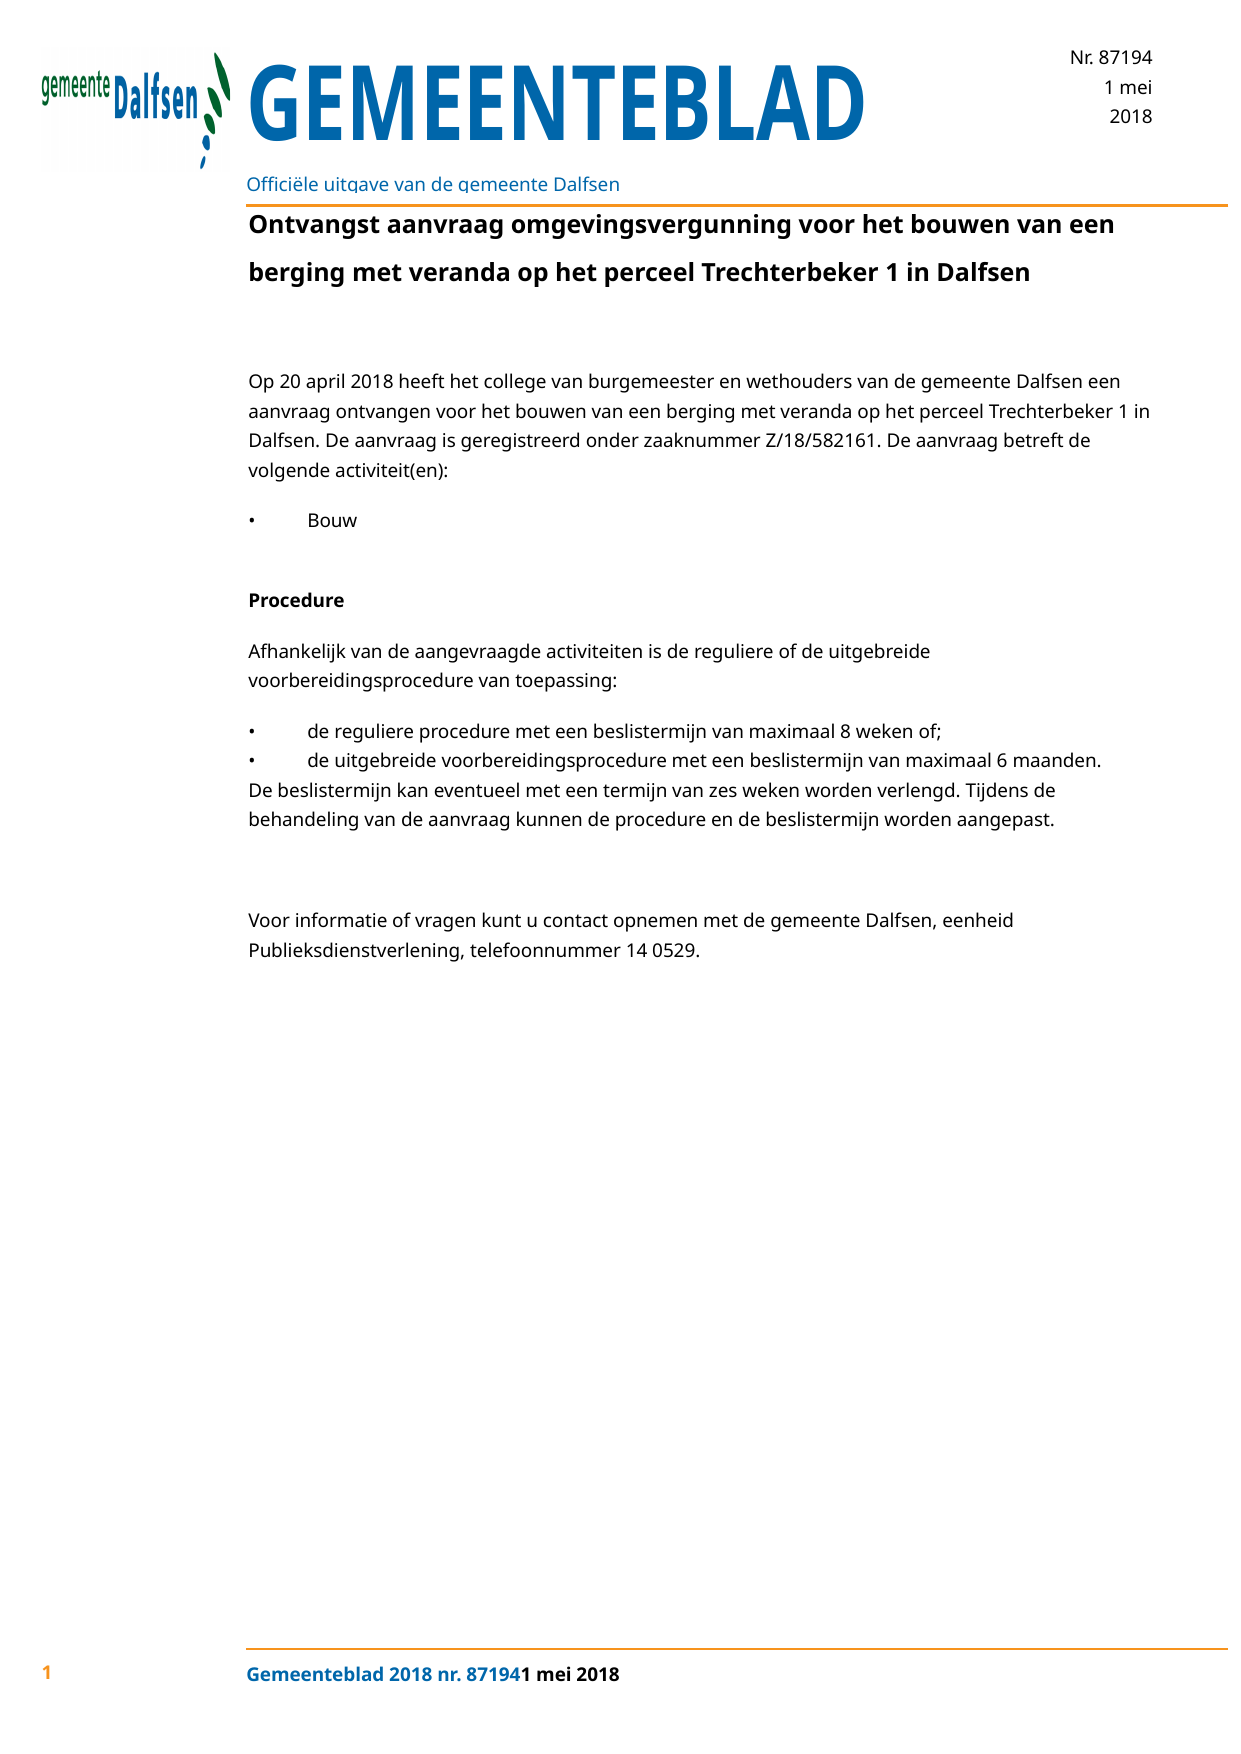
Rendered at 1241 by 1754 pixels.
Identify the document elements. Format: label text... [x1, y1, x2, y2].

picture [41, 47, 231, 172]
list Bouw [248, 507, 1152, 533]
list de uitgebreide voorbereidingsprocedure met een beslistermijn van maximaal 6 maanden. [248, 747, 1152, 773]
list de reguliere procedure met een beslistermijn van maximaal 8 weken of; [248, 718, 1152, 744]
text Ontvangst aanvraag omgevingsvergunning voor het bouwen van een berging met veranda op het perceel Trechterbeker 1 in Dalfsen [248, 207, 1152, 288]
text De beslistermijn kan eventueel met een termijn van zes weken worden verlengd. Tijdens de behandeling van de aanvraag kunnen de procedure en de beslistermijn worden aangepast. [248, 777, 1152, 832]
text Afhankelijk van de aangevraagde activiteiten is de reguliere of de uitgebreide voorbereidingsprocedure van toepassing: [248, 638, 1152, 693]
text Voor informatie of vragen kunt u contact opnemen met de gemeente Dalfsen, eenheid Publieksdienstverlening, telefoonnummer 14 0529. [248, 907, 1152, 963]
text Op 20 april 2018 heeft het college van burgemeester en wethouders van de gemeente Dalfsen een aanvraag ontvangen voor het bouwen van een berging met veranda op het perceel Trechterbeker 1 in Dalfsen. De aanvraag is geregistreerd onder zaaknummer Z/18/582161. De aanvraag betreft de volgende activiteit(en): [248, 368, 1152, 483]
text Procedure [248, 587, 1152, 613]
